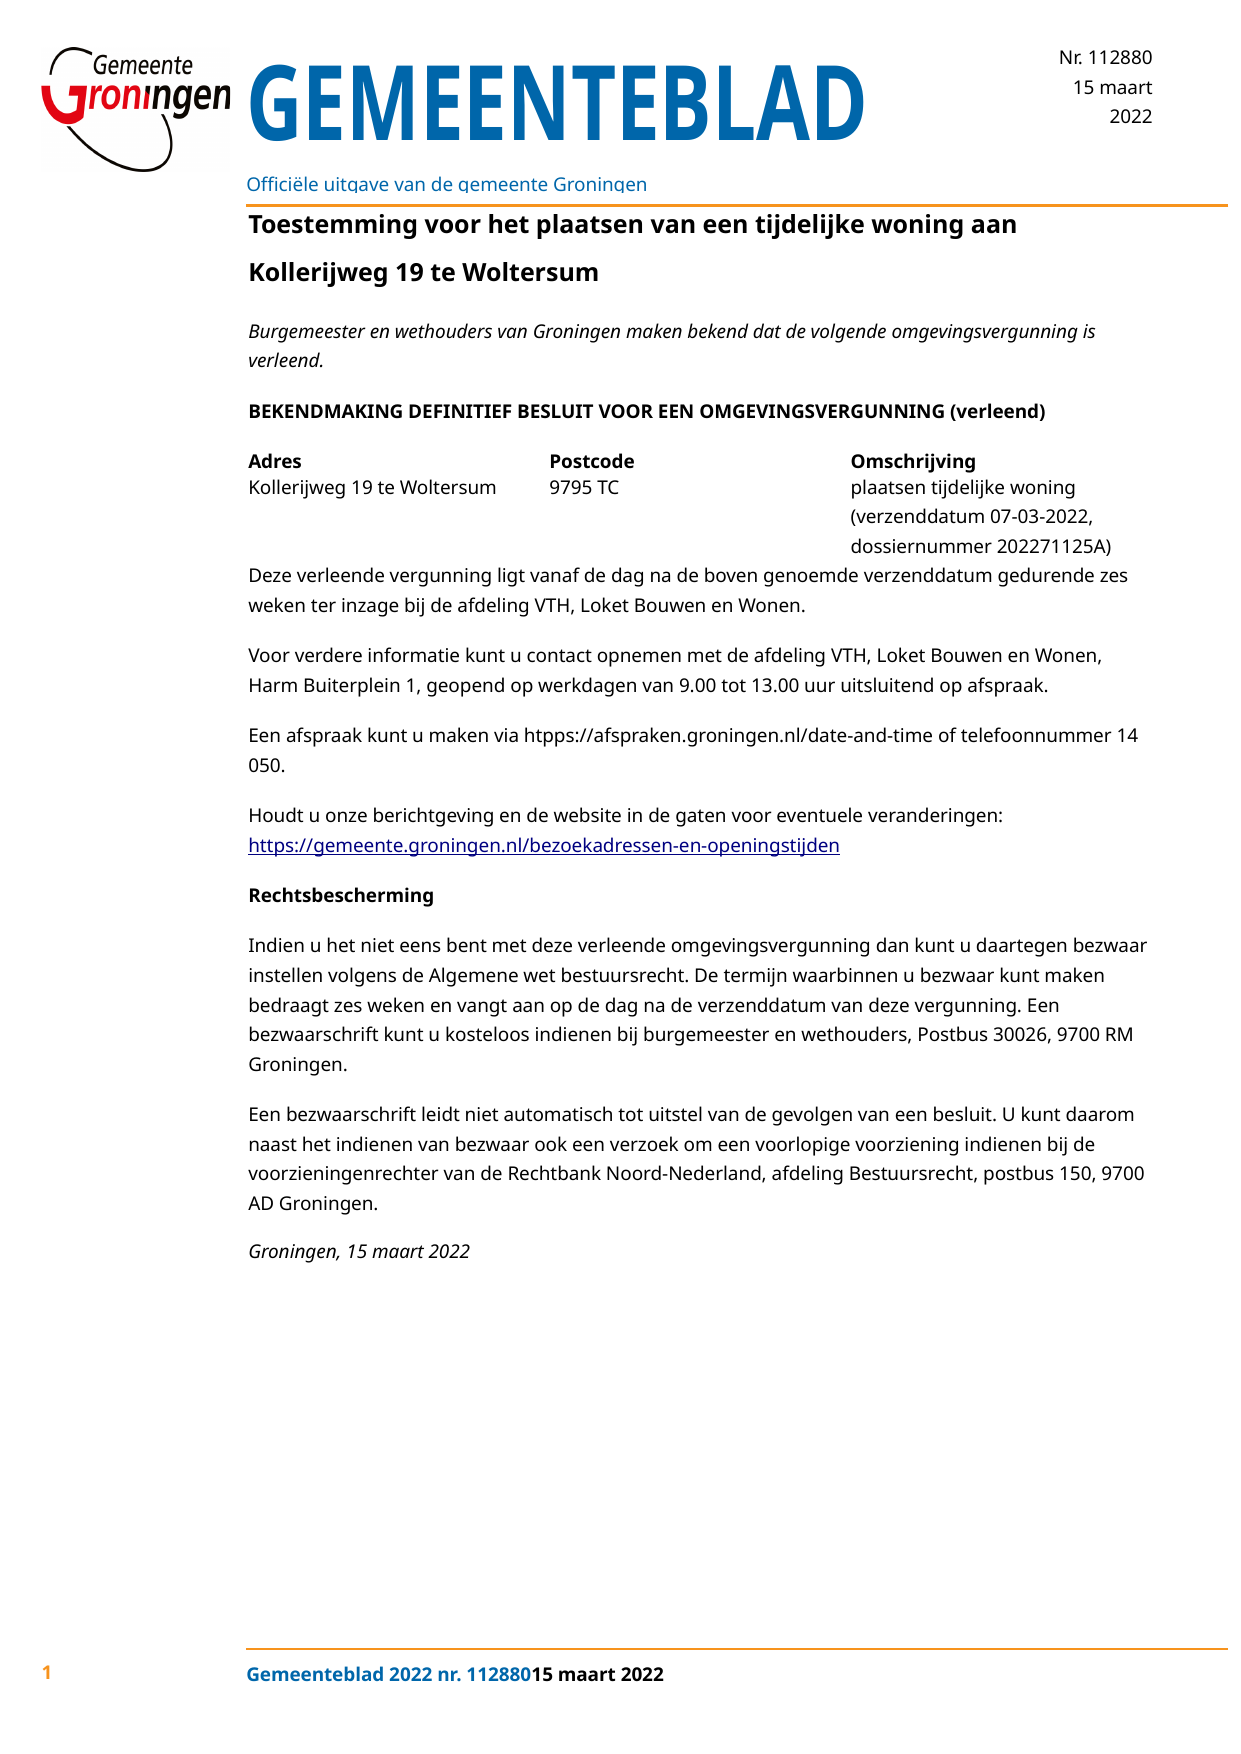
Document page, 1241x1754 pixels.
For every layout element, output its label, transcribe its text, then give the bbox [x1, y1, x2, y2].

text Rechtsbescherming [248, 882, 1152, 908]
text Voor verdere informatie kunt u contact opnemen met de afdeling VTH, Loket Bouwen en Wonen, Harm Buiterplein 1, geopend op werkdagen van 9.00 tot 13.00 uur uitsluitend op afspraak. [248, 642, 1152, 698]
table_header Omschrijving [850, 449, 1152, 474]
text Groningen, 15 maart 2022 [248, 1238, 1152, 1264]
text BEKENDMAKING DEFINITIEF BESLUIT VOOR EEN OMGEVINGSVERGUNNING (verleend) [248, 398, 1152, 424]
text Een bezwaarschrift leidt niet automatisch tot uitstel van de gevolgen van een besluit. U kunt daarom naast het indienen van bezwaar ook een verzoek om een voorlopige voorziening indienen bij de voorzieningenrechter van de Rechtbank Noord-Nederland, afdeling Bestuursrecht, postbus 150, 9700 AD Groningen. [248, 1101, 1152, 1216]
table_header Adres [248, 449, 549, 474]
picture [41, 47, 231, 172]
table_cell plaatsen tijdelijke woning (verzenddatum 07-03-2022, dossiernummer 202271125A) [850, 474, 1152, 559]
table_cell Kollerijweg 19 te Woltersum [248, 474, 549, 559]
text Toestemming voor het plaatsen van een tijdelijke woning aan Kollerijweg 19 te Woltersum [248, 207, 1152, 288]
table_cell 9795 TC [549, 474, 850, 559]
text Burgemeester en wethouders van Groningen maken bekend dat de volgende omgevingsvergunning is verleend. [248, 318, 1152, 373]
table_header Postcode [549, 449, 850, 474]
text Houdt u onze berichtgeving en de website in de gaten voor eventuele veranderingen: https://gemeente.groningen.nl/bezoekadressen-en-openingstijden [248, 802, 1152, 858]
text Een afspraak kunt u maken via htpps://afspraken.groningen.nl/date-and-time of telefoonnummer 14 050. [248, 722, 1152, 778]
text Deze verleende vergunning ligt vanaf de dag na de boven genoemde verzenddatum gedurende zes weken ter inzage bij de afdeling VTH, Loket Bouwen en Wonen. [248, 562, 1152, 618]
text Indien u het niet eens bent met deze verleende omgevingsvergunning dan kunt u daartegen bezwaar instellen volgens de Algemene wet bestuursrecht. De termijn waarbinnen u bezwaar kunt maken bedraagt zes weken en vangt aan op de dag na de verzenddatum van deze vergunning. Een bezwaarschrift kunt u kosteloos indienen bij burgemeester en wethouders, Postbus 30026, 9700 RM Groningen. [248, 933, 1152, 1077]
